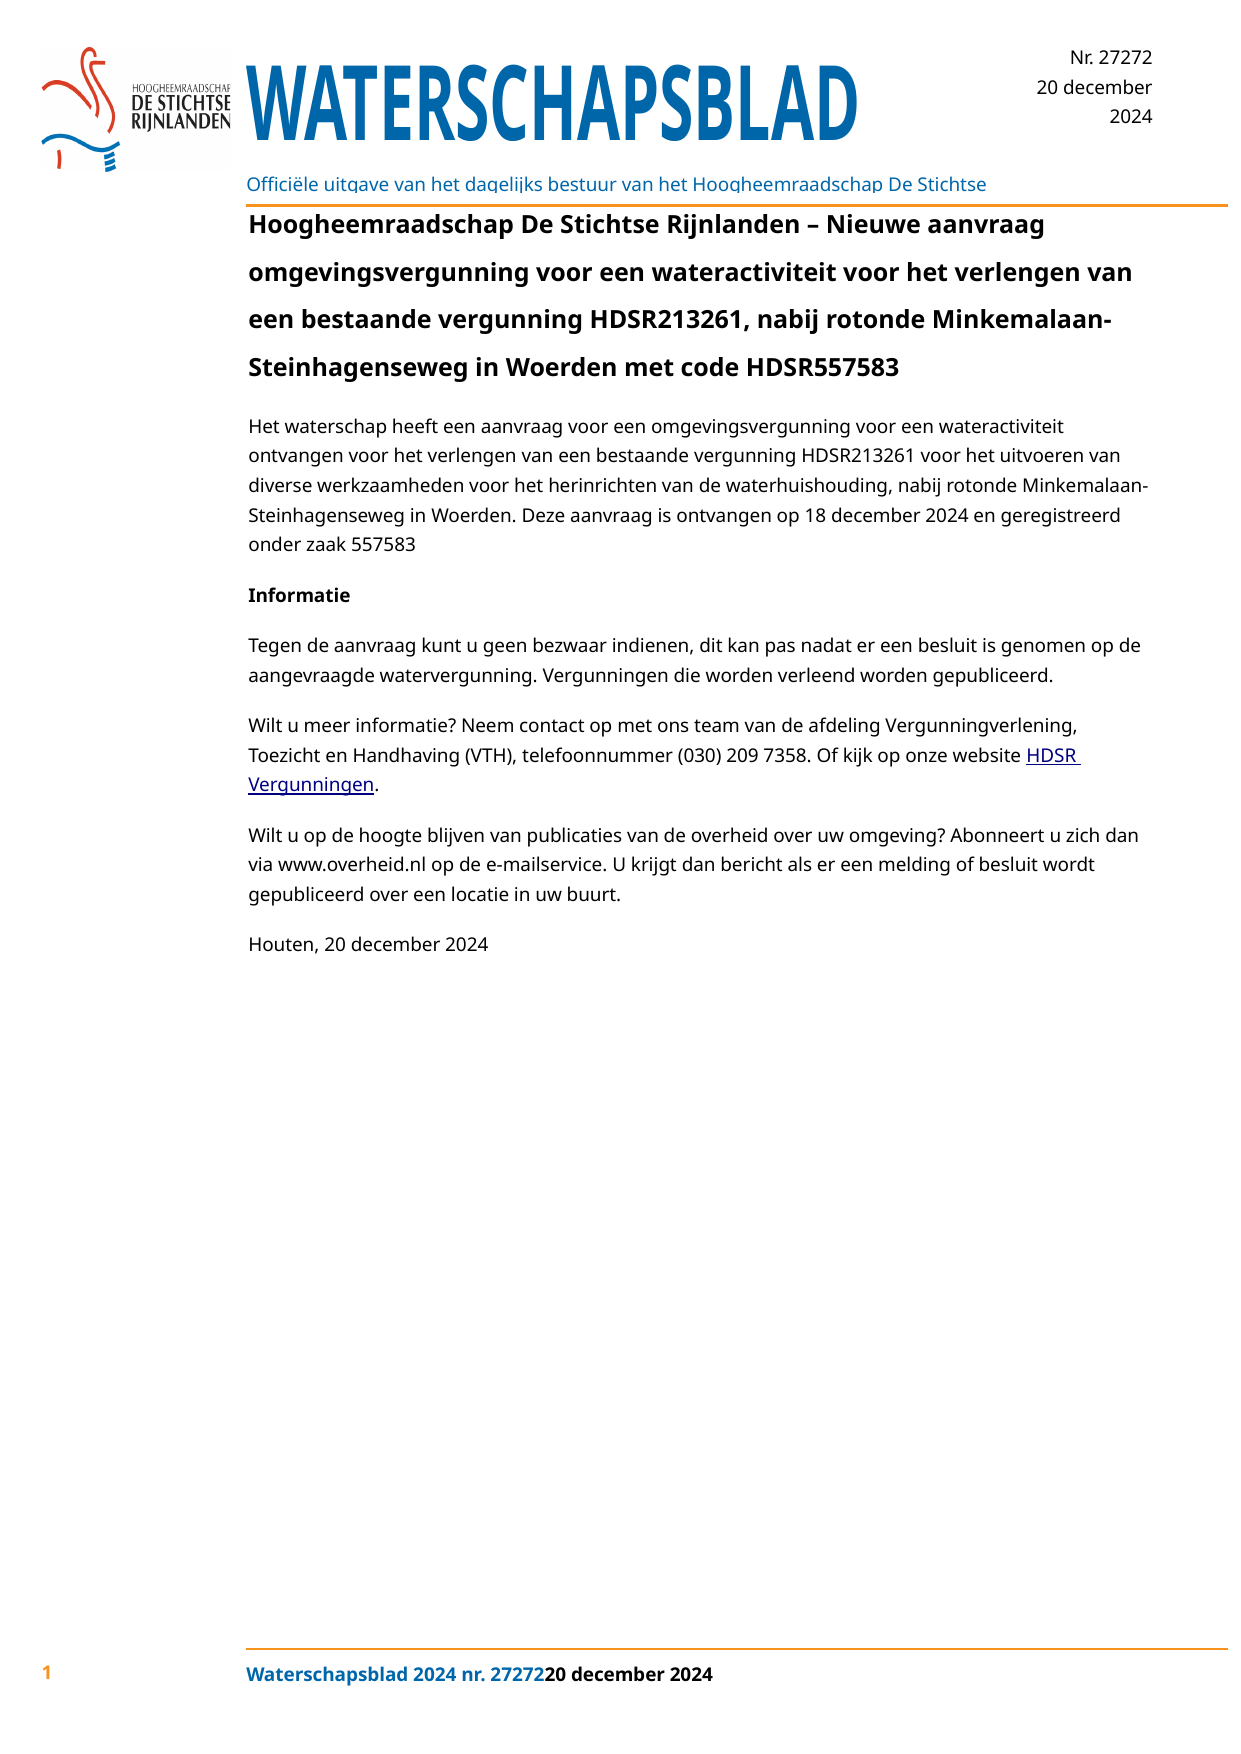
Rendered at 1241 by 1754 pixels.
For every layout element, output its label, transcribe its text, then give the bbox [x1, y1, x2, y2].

text Het waterschap heeft een aanvraag voor een omgevingsvergunning voor een wateractiviteit ontvangen voor het verlengen van een bestaande vergunning HDSR213261 voor het uitvoeren van diverse werkzaamheden voor het herinrichten van de waterhuishouding, nabij rotonde Minkemalaan-Steinhagenseweg in Woerden. Deze aanvraag is ontvangen op 18 december 2024 en geregistreerd onder zaak 557583 [248, 413, 1152, 557]
text Wilt u meer informatie? Neem contact op met ons team van de afdeling Vergunningverlening, Toezicht en Handhaving (VTH), telefoonnummer (030) 209 7358. Of kijk op onze website HDSR Vergunningen. [248, 712, 1152, 797]
text Tegen de aanvraag kunt u geen bezwaar indienen, dit kan pas nadat er een besluit is genomen op de aangevraagde watervergunning. Vergunningen die worden verleend worden gepubliceerd. [248, 632, 1152, 688]
picture [41, 47, 231, 172]
text Hoogheemraadschap De Stichtse Rijnlanden – Nieuwe aanvraag omgevingsvergunning voor een wateractiviteit voor het verlengen van een bestaande vergunning HDSR213261, nabij rotonde Minkemalaan-Steinhagenseweg in Woerden met code HDSR557583 [248, 207, 1152, 384]
text Wilt u op de hoogte blijven van publicaties van de overheid over uw omgeving? Abonneert u zich dan via www.overheid.nl op de e-mailservice. U krijgt dan bericht als er een melding of besluit wordt gepubliceerd over een locatie in uw buurt. [248, 822, 1152, 907]
text Informatie [248, 582, 1152, 608]
text Houten, 20 december 2024 [248, 931, 1152, 957]
